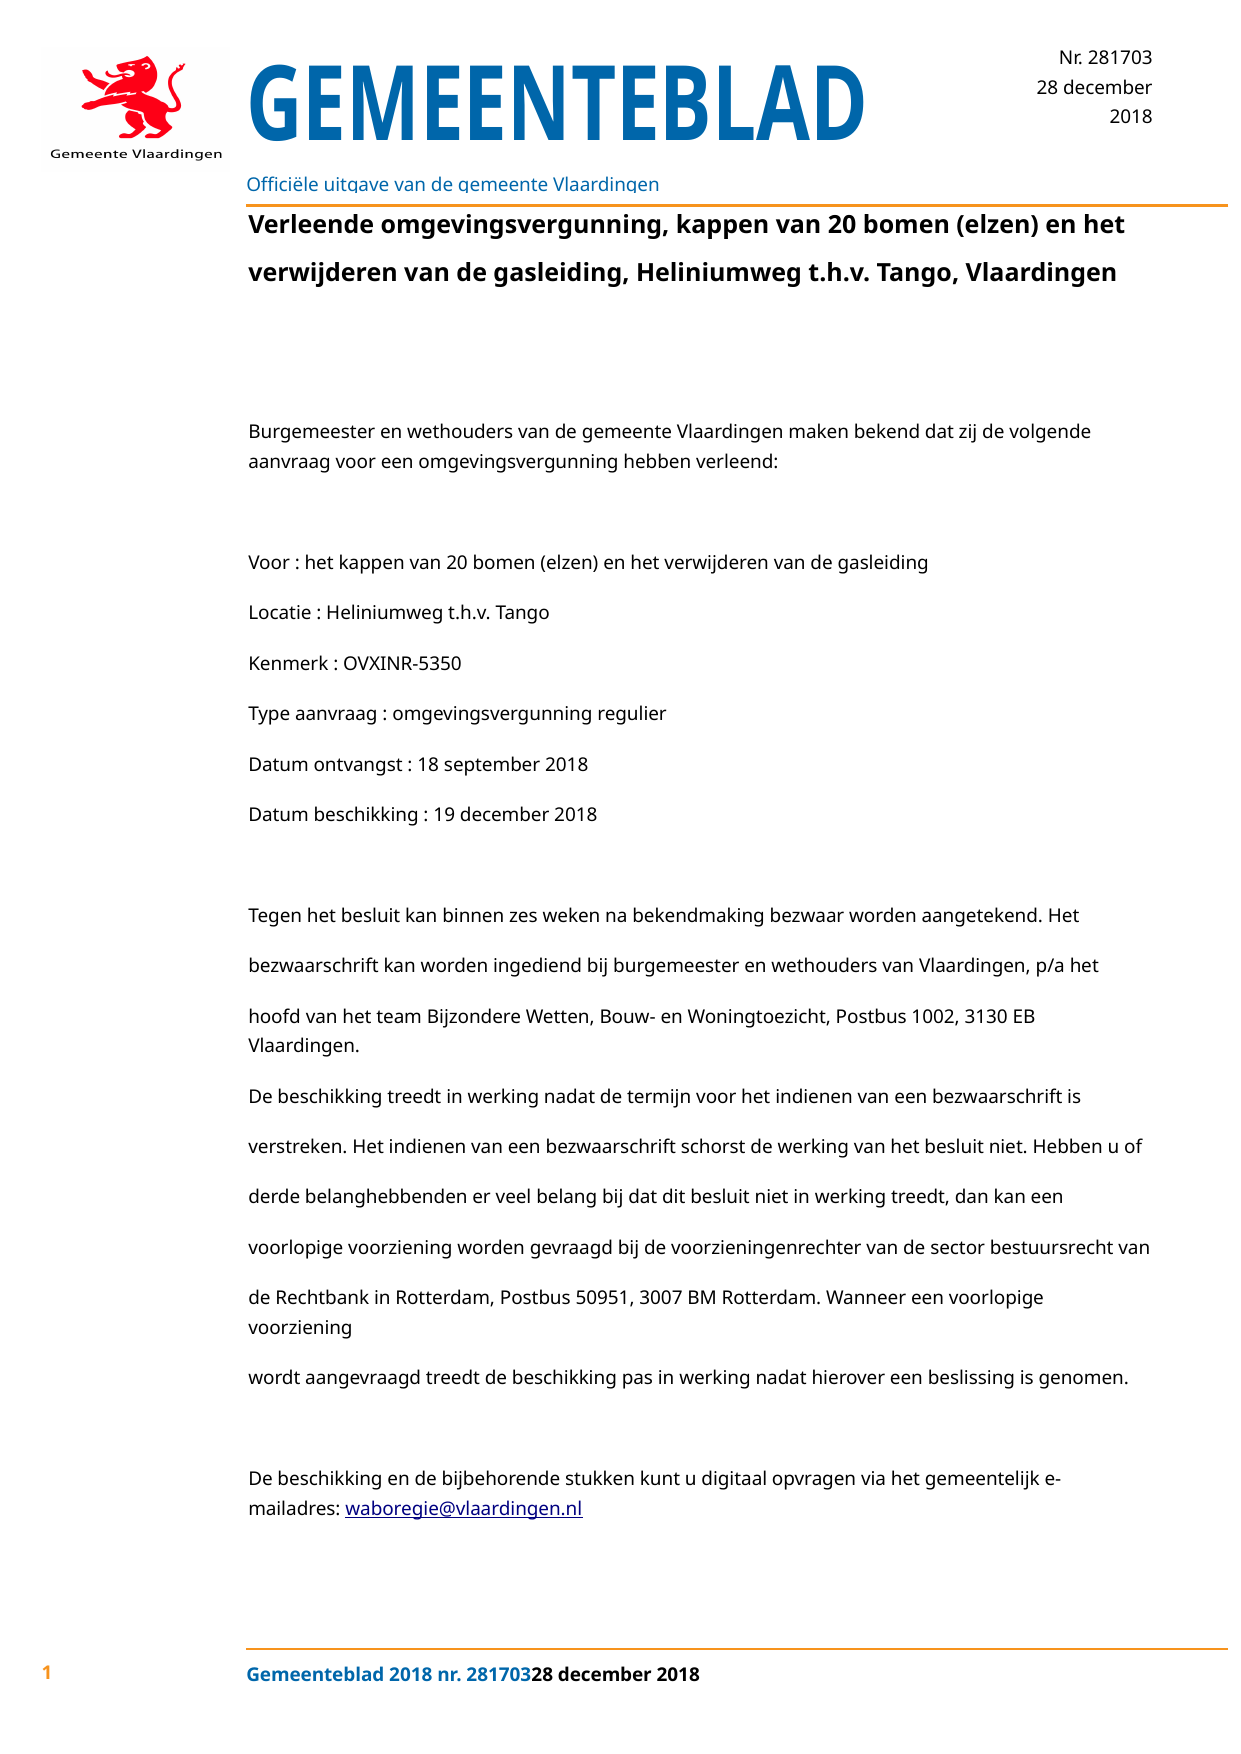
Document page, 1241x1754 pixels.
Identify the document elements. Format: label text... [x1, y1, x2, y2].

text Type aanvraag : omgevingsvergunning regulier [248, 700, 1152, 726]
text De beschikking en de bijbehorende stukken kunt u digitaal opvragen via het gemeentelijk e-mailadres: waboregie@vlaardingen.nl [248, 1465, 1152, 1521]
text De beschikking treedt in werking nadat de termijn voor het indienen van een bezwaarschrift is [248, 1083, 1152, 1109]
text Verleende omgevingsvergunning, kappen van 20 bomen (elzen) en het verwijderen van de gasleiding, Heliniumweg t.h.v. Tango, Vlaardingen [248, 207, 1152, 288]
picture [41, 47, 231, 172]
text voorlopige voorziening worden gevraagd bij de voorzieningenrechter van de sector bestuursrecht van [248, 1234, 1152, 1260]
text Burgemeester en wethouders van de gemeente Vlaardingen maken bekend dat zij de volgende aanvraag voor een omgevingsvergunning hebben verleend: [248, 419, 1152, 474]
text hoofd van het team Bijzondere Wetten, Bouw- en Woningtoezicht, Postbus 1002, 3130 EB Vlaardingen. [248, 1003, 1152, 1058]
text derde belanghebbenden er veel belang bij dat dit besluit niet in werking treedt, dan kan een [248, 1184, 1152, 1209]
text Kenmerk : OVXINR-5350 [248, 650, 1152, 676]
text Datum beschikking : 19 december 2018 [248, 801, 1152, 827]
text verstreken. Het indienen van een bezwaarschrift schorst de werking van het besluit niet. Hebben u of [248, 1133, 1152, 1159]
text Locatie : Heliniumweg t.h.v. Tango [248, 599, 1152, 625]
text Datum ontvangst : 18 september 2018 [248, 751, 1152, 777]
text Tegen het besluit kan binnen zes weken na bekendmaking bezwaar worden aangetekend. Het [248, 902, 1152, 928]
text bezwaarschrift kan worden ingediend bij burgemeester en wethouders van Vlaardingen, p/a het [248, 952, 1152, 978]
text de Rechtbank in Rotterdam, Postbus 50951, 3007 BM Rotterdam. Wanneer een voorlopige voorziening [248, 1284, 1152, 1340]
text Voor : het kappen van 20 bomen (elzen) en het verwijderen van de gasleiding [248, 549, 1152, 575]
text wordt aangevraagd treedt de beschikking pas in werking nadat hierover een beslissing is genomen. [248, 1364, 1152, 1390]
